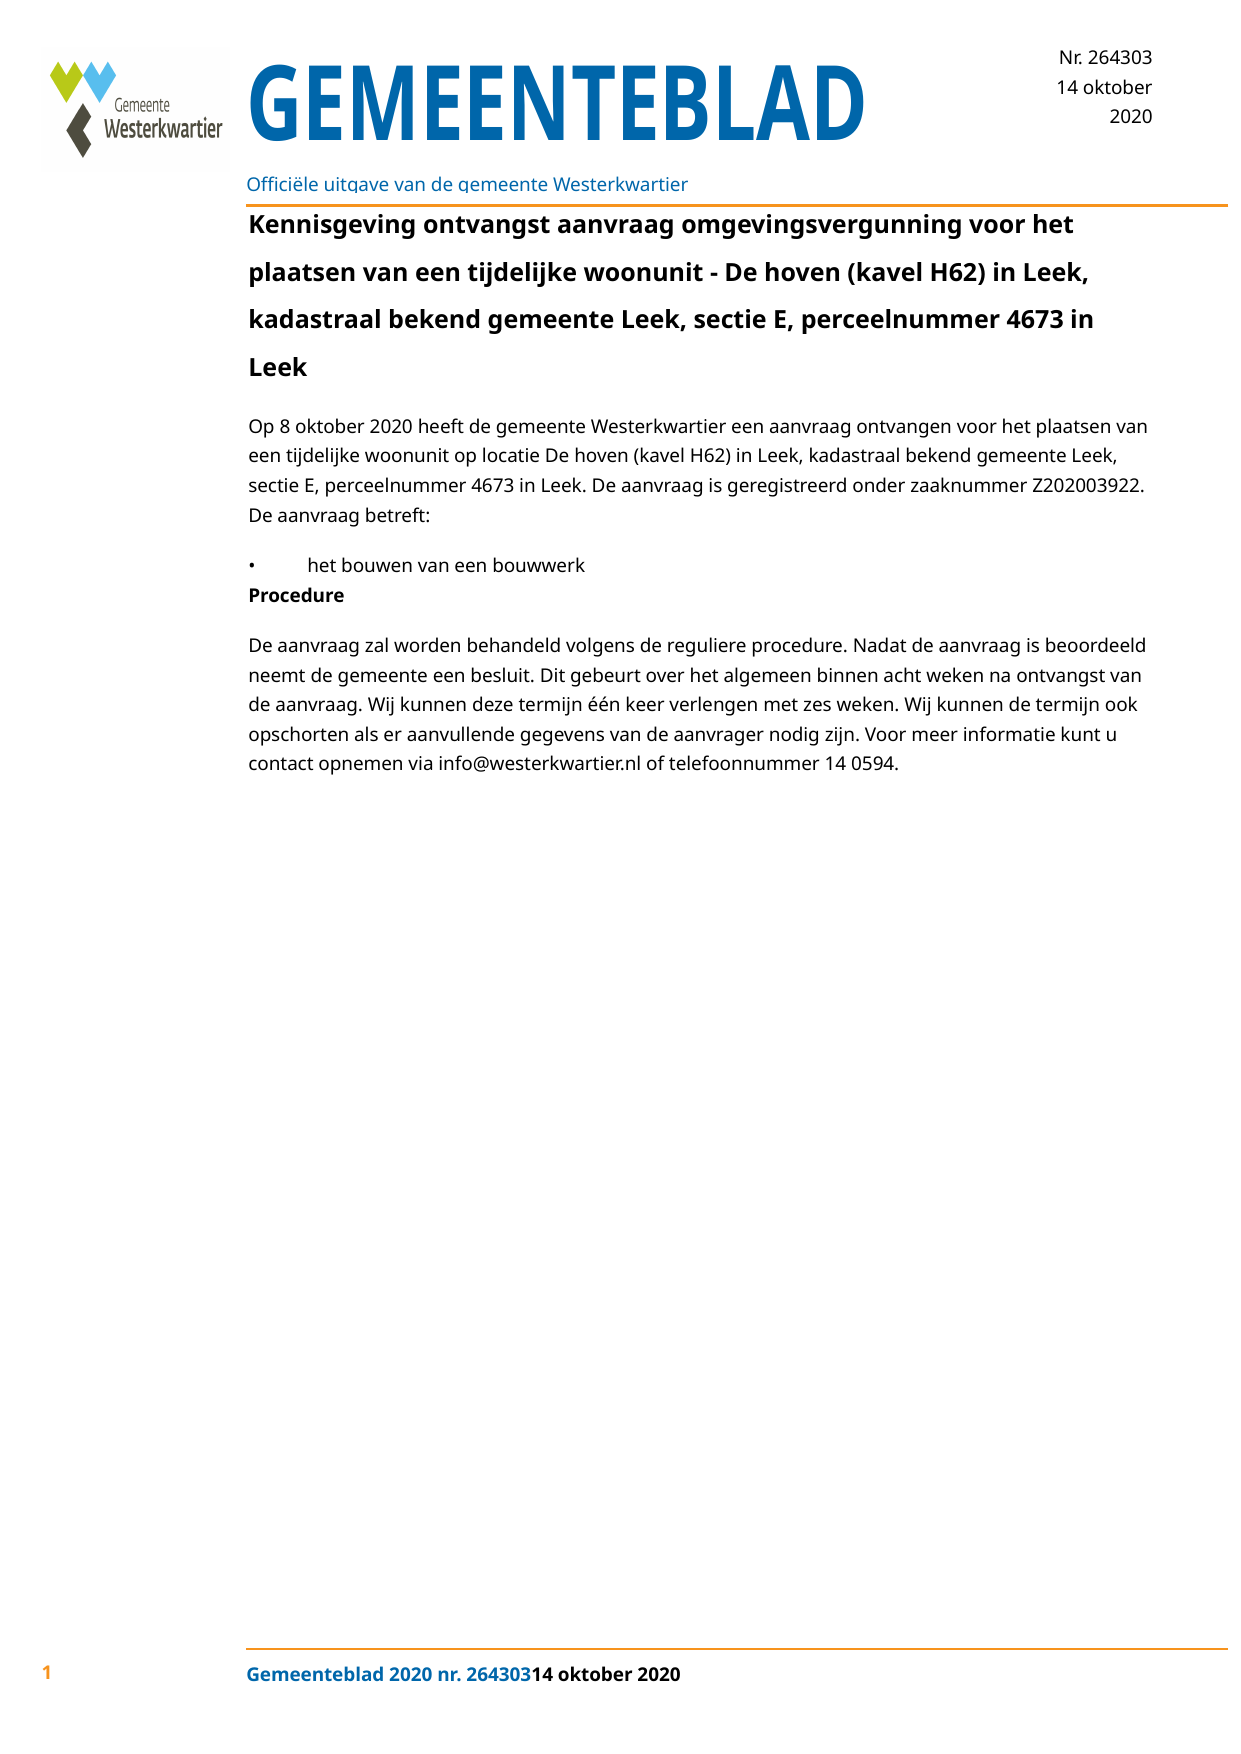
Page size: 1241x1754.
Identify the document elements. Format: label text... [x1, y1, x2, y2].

text Kennisgeving ontvangst aanvraag omgevingsvergunning voor het plaatsen van een tijdelijke woonunit - De hoven (kavel H62) in Leek, kadastraal bekend gemeente Leek, sectie E, perceelnummer 4673 in Leek [248, 207, 1152, 384]
text De aanvraag zal worden behandeld volgens de reguliere procedure. Nadat de aanvraag is beoordeeld neemt de gemeente een besluit. Dit gebeurt over het algemeen binnen acht weken na ontvangst van de aanvraag. Wij kunnen deze termijn één keer verlengen met zes weken. Wij kunnen de termijn ook opschorten als er aanvullende gegevens van de aanvrager nodig zijn. Voor meer informatie kunt u contact opnemen via info@westerkwartier.nl of telefoonnummer 14 0594. [248, 632, 1152, 776]
text Procedure [248, 582, 1152, 608]
text Op 8 oktober 2020 heeft de gemeente Westerkwartier een aanvraag ontvangen voor het plaatsen van een tijdelijke woonunit op locatie De hoven (kavel H62) in Leek, kadastraal bekend gemeente Leek, sectie E, perceelnummer 4673 in Leek. De aanvraag is geregistreerd onder zaaknummer Z202003922. De aanvraag betreft: [248, 413, 1152, 528]
list het bouwen van een bouwwerk [248, 552, 1152, 578]
picture [41, 47, 231, 172]
